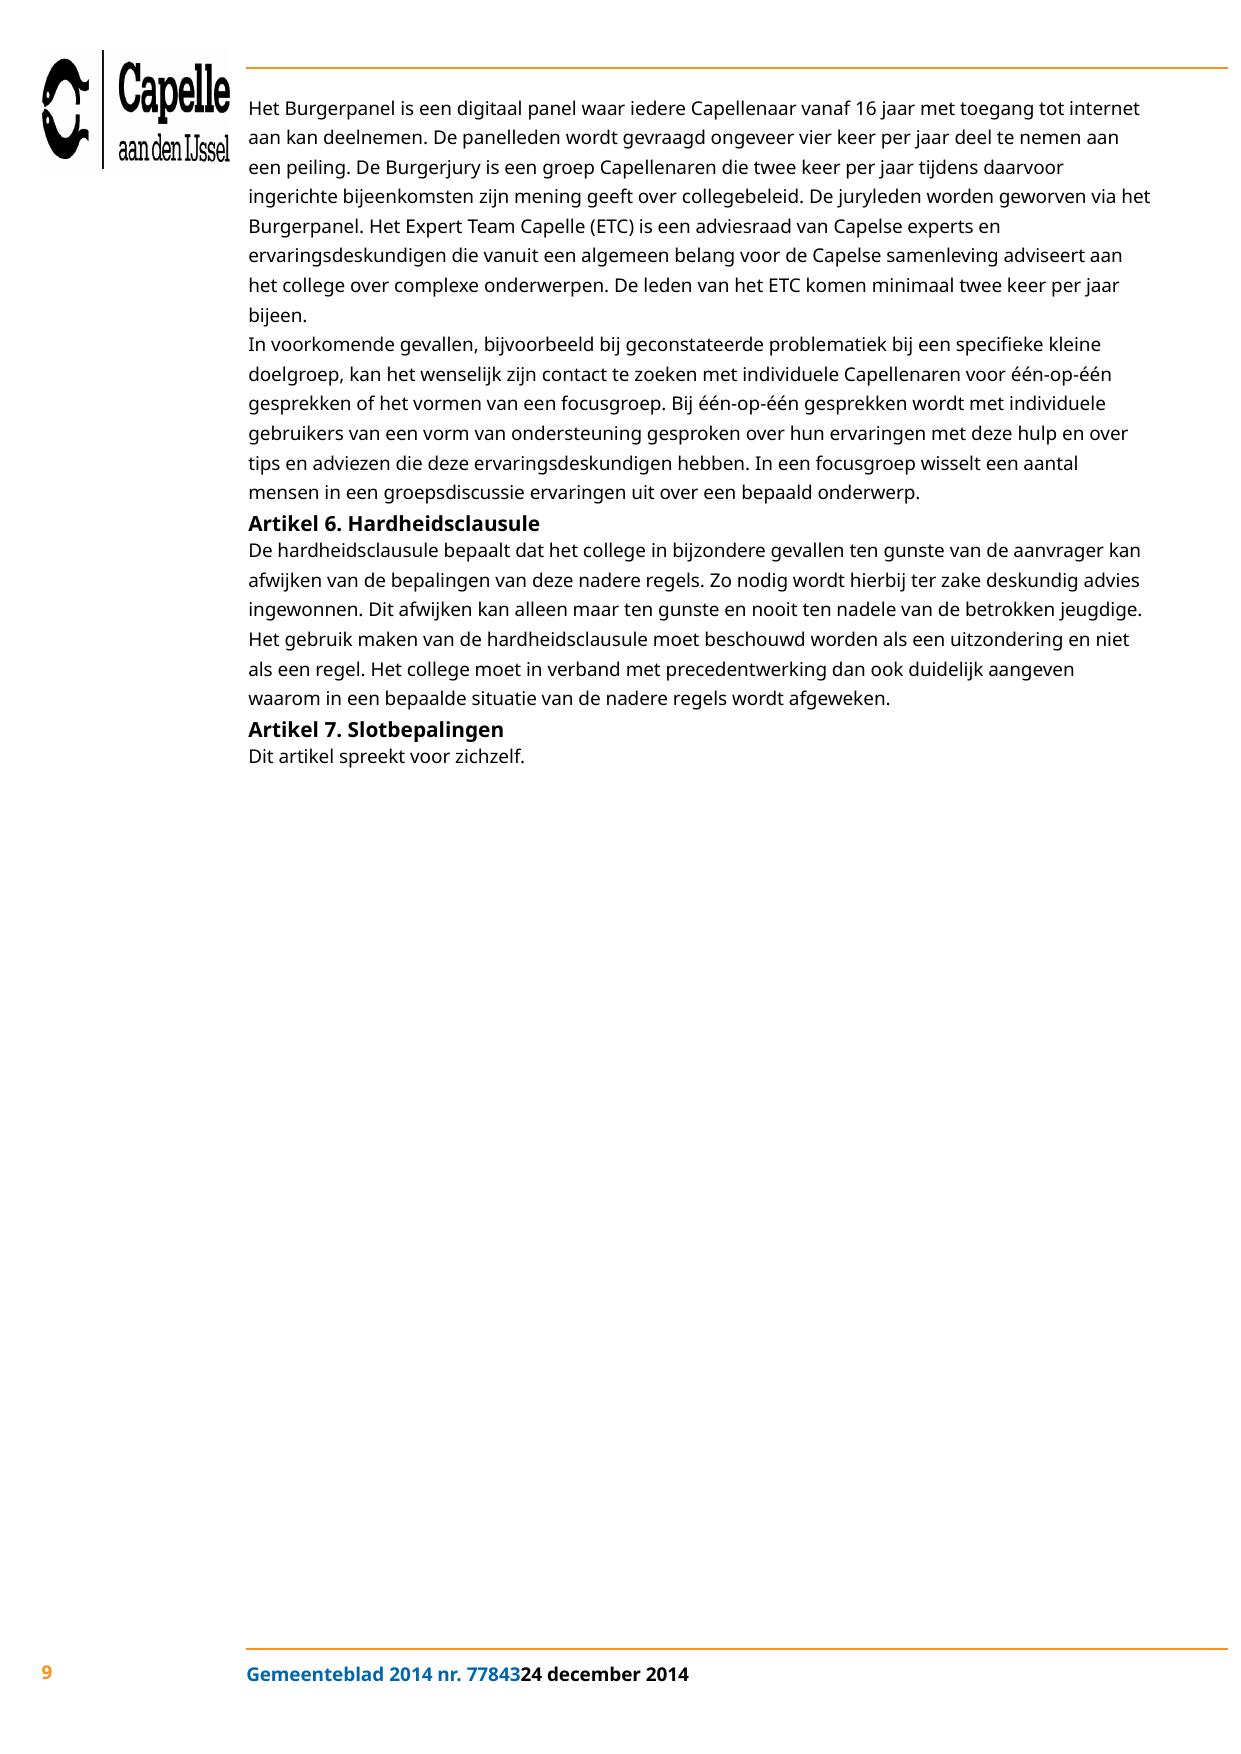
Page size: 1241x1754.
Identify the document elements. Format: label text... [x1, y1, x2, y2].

picture [41, 47, 231, 172]
text Dit artikel spreekt voor zichzelf. [248, 743, 1152, 769]
text In voorkomende gevallen, bijvoorbeeld bij geconstateerde problematiek bij een specifieke kleine doelgroep, kan het wenselijk zijn contact te zoeken met individuele Capellenaren voor één-op-één gesprekken of het vormen van een focusgroep. Bij één-op-één gesprekken wordt met individuele gebruikers van een vorm van ondersteuning gesproken over hun ervaringen met deze hulp en over tips en adviezen die deze ervaringsdeskundigen hebben. In een focusgroep wisselt een aantal mensen in een groepsdiscussie ervaringen uit over een bepaald onderwerp. [248, 331, 1152, 505]
text De hardheidsclausule bepaalt dat het college in bijzondere gevallen ten gunste van de aanvrager kan afwijken van de bepalingen van deze nadere regels. Zo nodig wordt hierbij ter zake deskundig advies ingewonnen. Dit afwijken kan alleen maar ten gunste en nooit ten nadele van de betrokken jeugdige. Het gebruik maken van de hardheidsclausule moet beschouwd worden als een uitzondering en niet als een regel. Het college moet in verband met precedentwerking dan ook duidelijk aangeven waarom in een bepaalde situatie van de nadere regels wordt afgeweken. [248, 537, 1152, 711]
text Artikel 7. Slotbepalingen [248, 715, 1152, 743]
text Het Burgerpanel is een digitaal panel waar iedere Capellenaar vanaf 16 jaar met toegang tot internet aan kan deelnemen. De panelleden wordt gevraagd ongeveer vier keer per jaar deel te nemen aan een peiling. De Burgerjury is een groep Capellenaren die twee keer per jaar tijdens daarvoor ingerichte bijeenkomsten zijn mening geeft over collegebeleid. De juryleden worden geworven via het Burgerpanel. Het Expert Team Capelle (ETC) is een adviesraad van Capelse experts en ervaringsdeskundigen die vanuit een algemeen belang voor de Capelse samenleving adviseert aan het college over complexe onderwerpen. De leden van het ETC komen minimaal twee keer per jaar bijeen. [248, 95, 1152, 328]
text Artikel 6. Hardheidsclausule [248, 509, 1152, 537]
